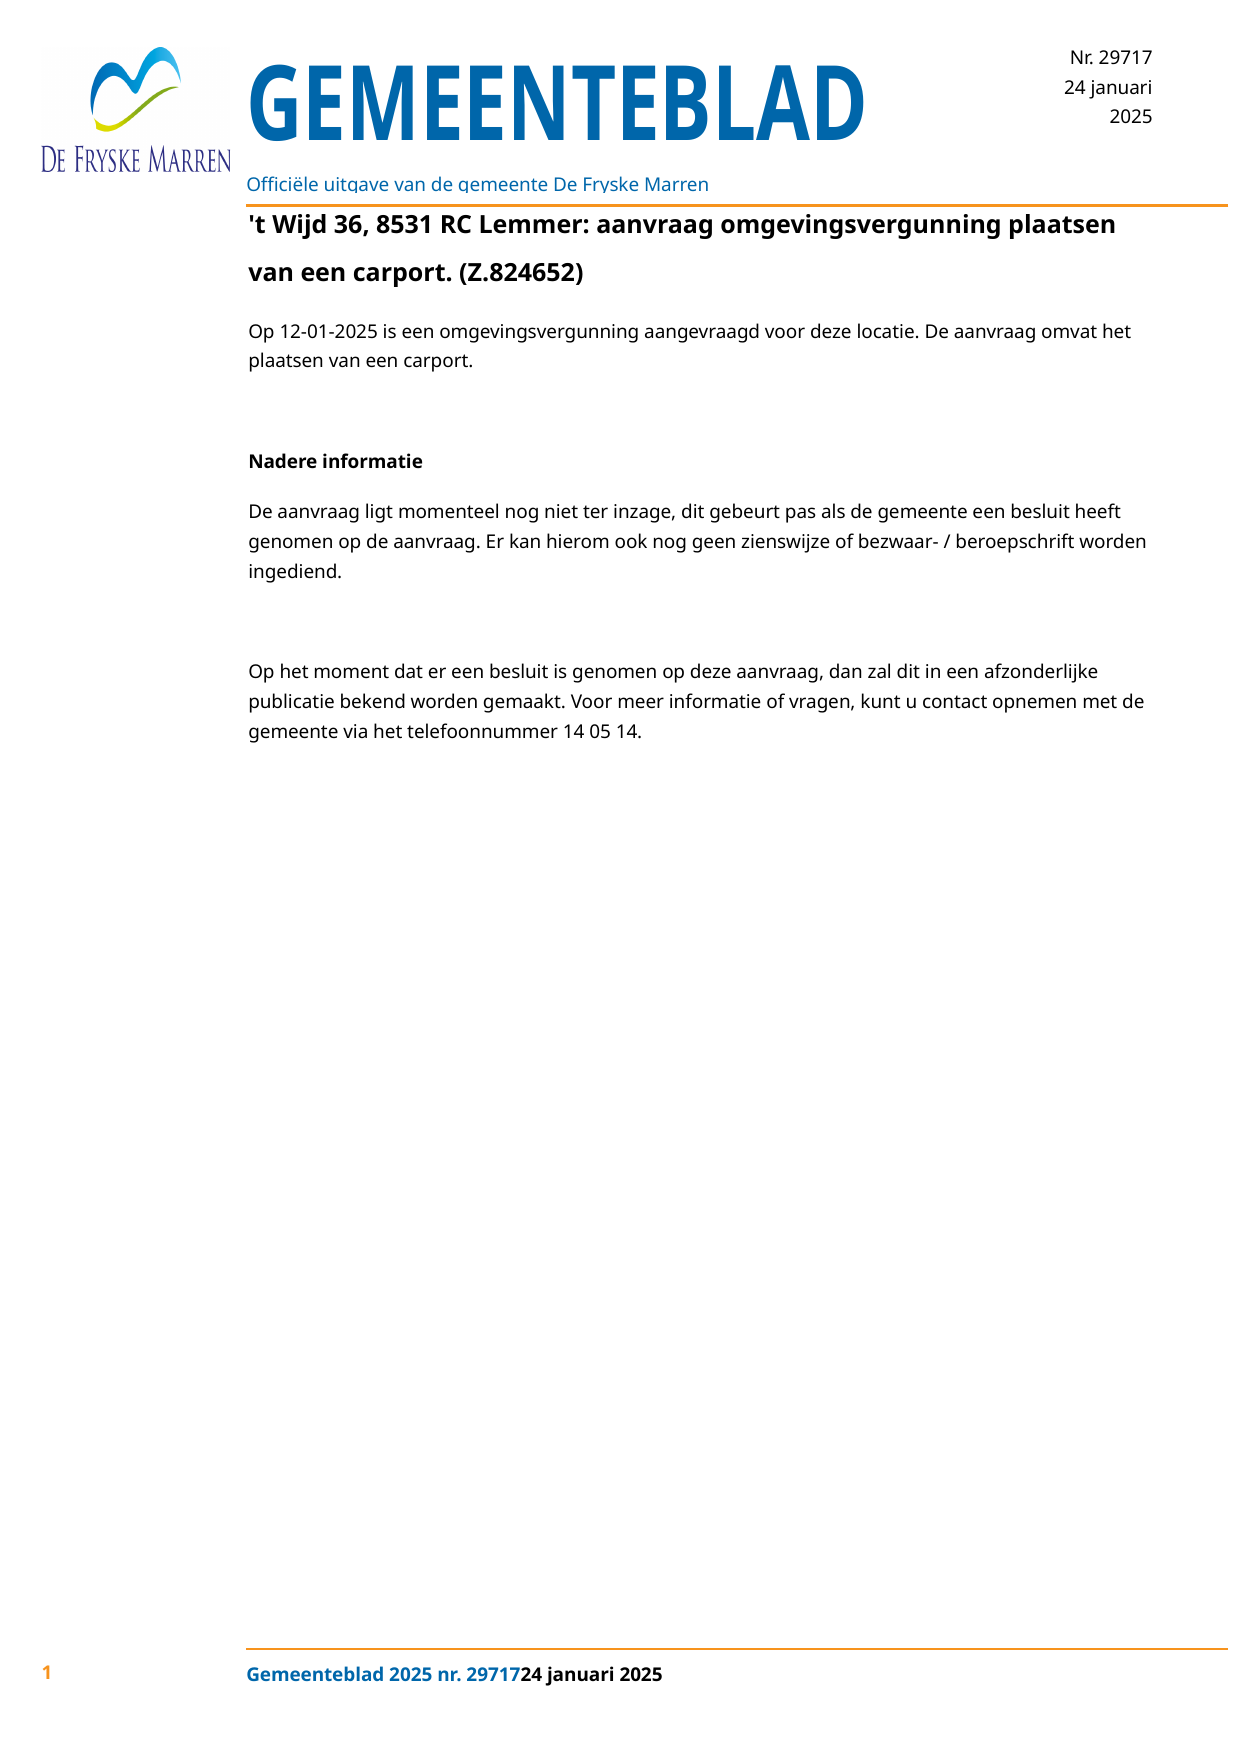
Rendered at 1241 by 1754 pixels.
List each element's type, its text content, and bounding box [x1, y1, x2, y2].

text Op 12-01-2025 is een omgevingsvergunning aangevraagd voor deze locatie. De aanvraag omvat het plaatsen van een carport. [248, 318, 1152, 373]
text Op het moment dat er een besluit is genomen op deze aanvraag, dan zal dit in een afzonderlijke publicatie bekend worden gemaakt. Voor meer informatie of vragen, kunt u contact opnemen met de gemeente via het telefoonnummer 14 05 14. [248, 659, 1152, 744]
text De aanvraag ligt momenteel nog niet ter inzage, dit gebeurt pas als de gemeente een besluit heeft genomen op de aanvraag. Er kan hierom ook nog geen zienswijze of bezwaar- / beroepschrift worden ingediend. [248, 499, 1152, 584]
text Nadere informatie [248, 448, 1152, 474]
picture [41, 47, 231, 172]
text 't Wijd 36, 8531 RC Lemmer: aanvraag omgevingsvergunning plaatsen van een carport. (Z.824652) [248, 207, 1152, 288]
